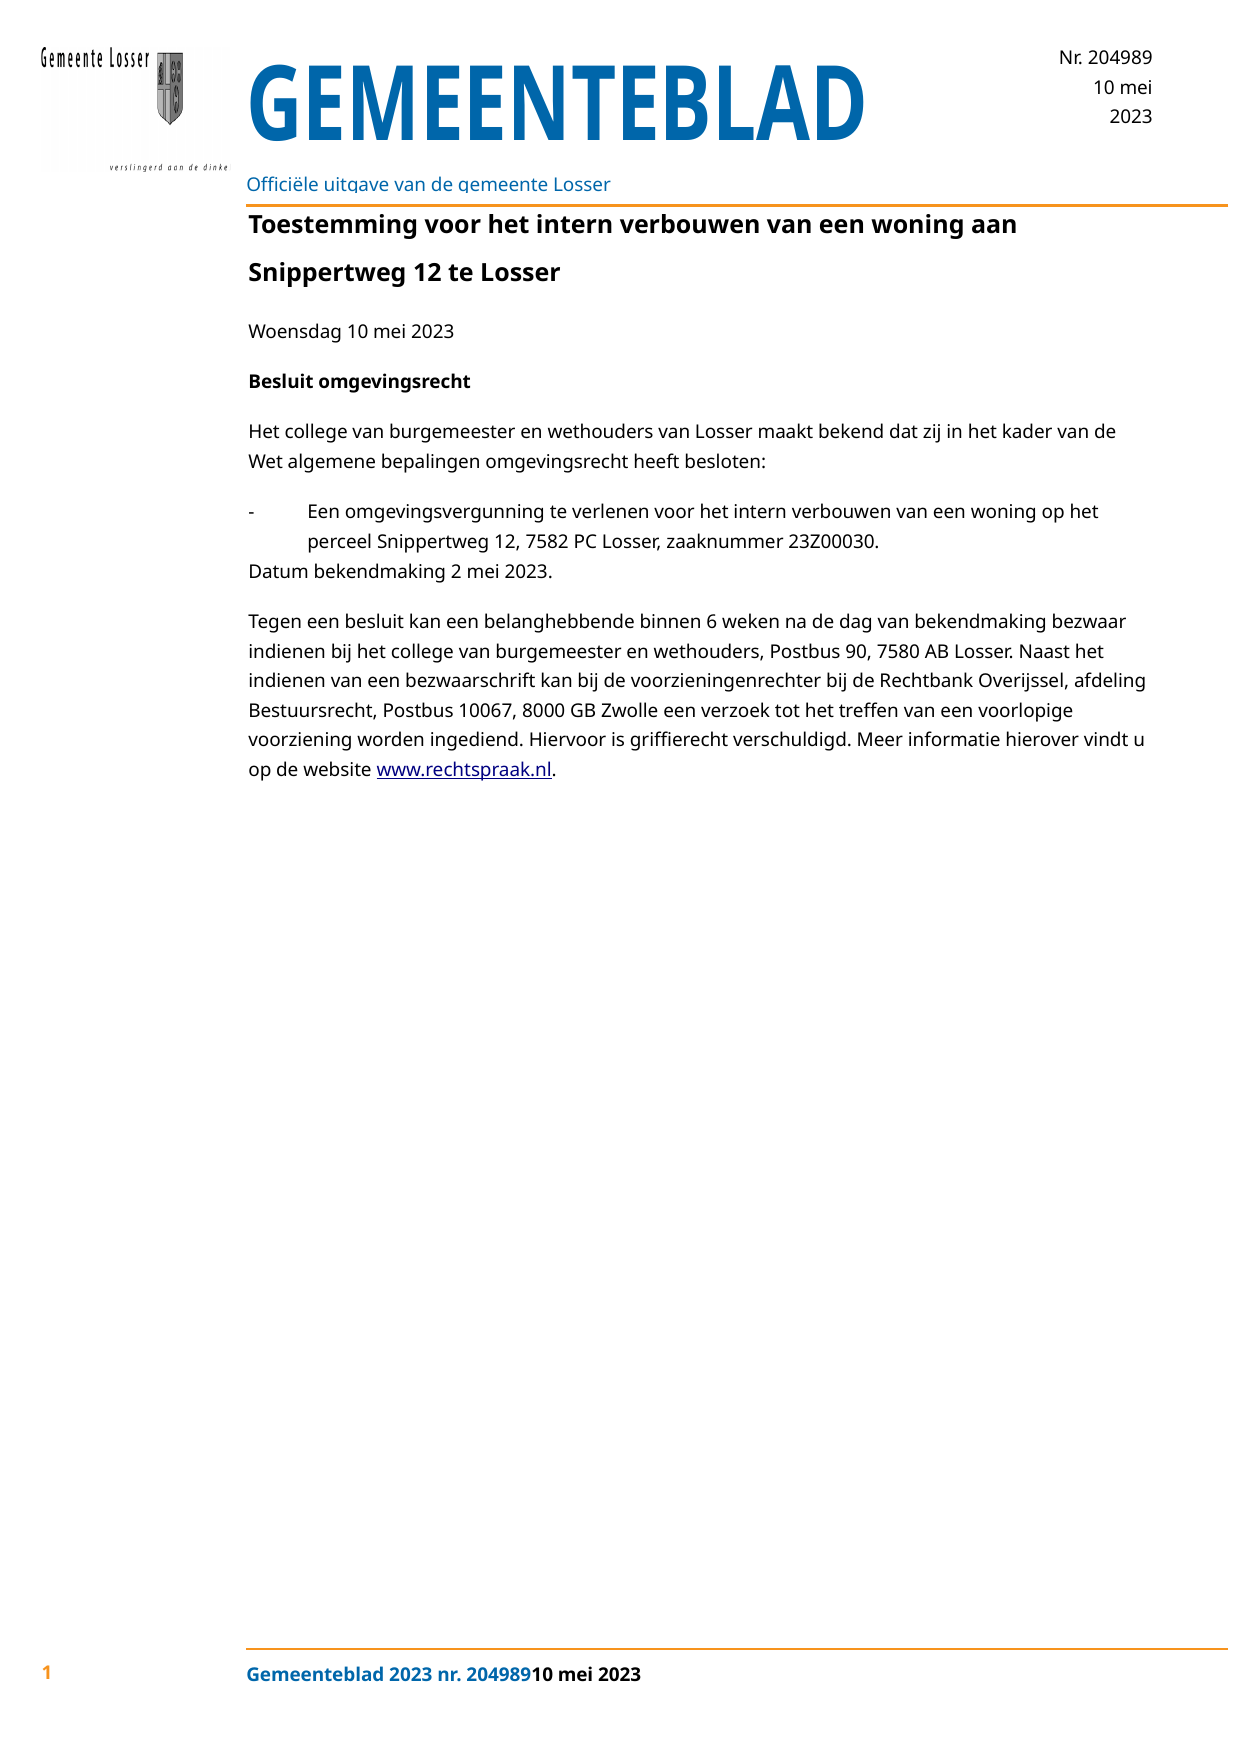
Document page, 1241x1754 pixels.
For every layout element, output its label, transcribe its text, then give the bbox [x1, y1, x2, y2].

text Datum bekendmaking 2 mei 2023. [248, 558, 1152, 584]
text Tegen een besluit kan een belanghebbende binnen 6 weken na de dag van bekendmaking bezwaar indienen bij het college van burgemeester en wethouders, Postbus 90, 7580 AB Losser. Naast het indienen van een bezwaarschrift kan bij de voorzieningenrechter bij de Rechtbank Overijssel, afdeling Bestuursrecht, Postbus 10067, 8000 GB Zwolle een verzoek tot het treffen van een voorlopige voorziening worden ingediend. Hiervoor is griffierecht verschuldigd. Meer informatie hierover vindt u op de website www.rechtspraak.nl. [248, 608, 1152, 782]
text Woensdag 10 mei 2023 [248, 318, 1152, 344]
list Een omgevingsvergunning te verlenen voor het intern verbouwen van een woning op het perceel Snippertweg 12, 7582 PC Losser, zaaknummer 23Z00030. [248, 499, 1152, 554]
text Het college van burgemeester en wethouders van Losser maakt bekend dat zij in het kader van de Wet algemene bepalingen omgevingsrecht heeft besloten: [248, 419, 1152, 474]
text Besluit omgevingsrecht [248, 368, 1152, 394]
picture [41, 47, 231, 172]
text Toestemming voor het intern verbouwen van een woning aan Snippertweg 12 te Losser [248, 207, 1152, 288]
